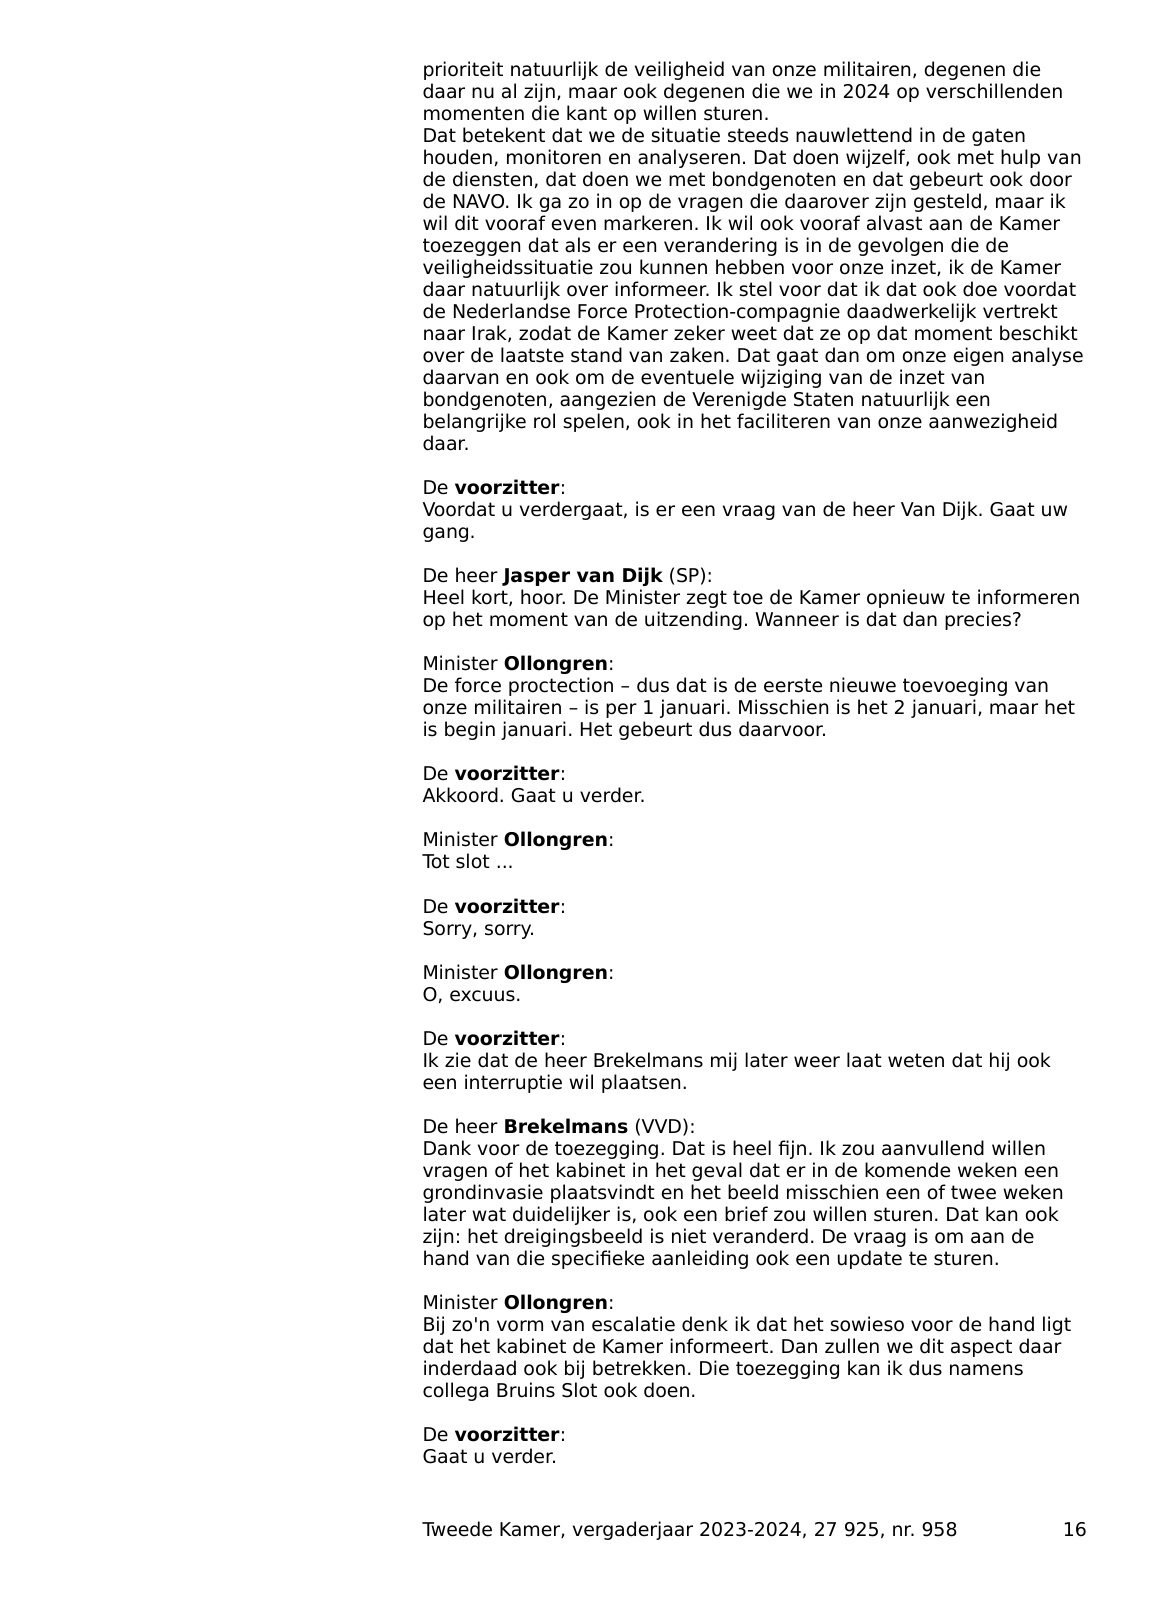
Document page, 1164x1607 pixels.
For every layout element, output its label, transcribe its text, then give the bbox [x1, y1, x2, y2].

text Heel kort, hoor. De Minister zegt toe de Kamer opnieuw te informeren op het moment van de uitzending. Wanneer is dat dan precies? [422, 587, 1087, 631]
text O, excuus. [422, 984, 1087, 1006]
text De voorzitter: [422, 1424, 1087, 1446]
text prioriteit natuurlijk de veiligheid van onze militairen, degenen die daar nu al zijn, maar ook degenen die we in 2024 op verschillenden momenten die kant op willen sturen. [422, 59, 1087, 125]
text De heer Brekelmans (VVD): [422, 1116, 1087, 1138]
text Sorry, sorry. [422, 917, 1087, 939]
text Minister Ollongren: [422, 962, 1087, 984]
text Voordat u verdergaat, is er een vraag van de heer Van Dijk. Gaat uw gang. [422, 499, 1087, 543]
text De heer Jasper van Dijk (SP): [422, 565, 1087, 587]
text Minister Ollongren: [422, 829, 1087, 851]
text Tot slot ... [422, 851, 1087, 873]
text De voorzitter: [422, 477, 1087, 499]
text De voorzitter: [422, 896, 1087, 917]
text Minister Ollongren: [422, 1292, 1087, 1314]
text Dat betekent dat we de situatie steeds nauwlettend in de gaten houden, monitoren en analyseren. Dat doen wijzelf, ook met hulp van de diensten, dat doen we met bondgenoten en dat gebeurt ook door de NAVO. Ik ga zo in op de vragen die daarover zijn gesteld, maar ik wil dit vooraf even markeren. Ik wil ook vooraf alvast aan de Kamer toezeggen dat als er een verandering is in de gevolgen die de veiligheidssituatie zou kunnen hebben voor onze inzet, ik de Kamer daar natuurlijk over informeer. Ik stel voor dat ik dat ook doe voordat de Nederlandse Force Protection-compagnie daadwerkelijk vertrekt naar Irak, zodat de Kamer zeker weet dat ze op dat moment beschikt over de laatste stand van zaken. Dat gaat dan om onze eigen analyse daarvan en ook om de eventuele wijziging van de inzet van bondgenoten, aangezien de Verenigde Staten natuurlijk een belangrijke rol spelen, ook in het faciliteren van onze aanwezigheid daar. [422, 125, 1087, 455]
text De voorzitter: [422, 763, 1087, 785]
text De voorzitter: [422, 1028, 1087, 1050]
text Akkoord. Gaat u verder. [422, 785, 1087, 807]
text Bij zo'n vorm van escalatie denk ik dat het sowieso voor de hand ligt dat het kabinet de Kamer informeert. Dan zullen we dit aspect daar inderdaad ook bij betrekken. Die toezegging kan ik dus namens collega Bruins Slot ook doen. [422, 1314, 1087, 1402]
text Minister Ollongren: [422, 653, 1087, 675]
text Ik zie dat de heer Brekelmans mij later weer laat weten dat hij ook een interruptie wil plaatsen. [422, 1050, 1087, 1094]
text Dank voor de toezegging. Dat is heel fijn. Ik zou aanvullend willen vragen of het kabinet in het geval dat er in de komende weken een grondinvasie plaatsvindt en het beeld misschien een of twee weken later wat duidelijker is, ook een brief zou willen sturen. Dat kan ook zijn: het dreigingsbeeld is niet veranderd. De vraag is om aan de hand van die specifieke aanleiding ook een update te sturen. [422, 1138, 1087, 1270]
text De force proctection – dus dat is de eerste nieuwe toevoeging van onze militairen – is per 1 januari. Misschien is het 2 januari, maar het is begin januari. Het gebeurt dus daarvoor. [422, 675, 1087, 741]
text Gaat u verder. [422, 1446, 1087, 1468]
